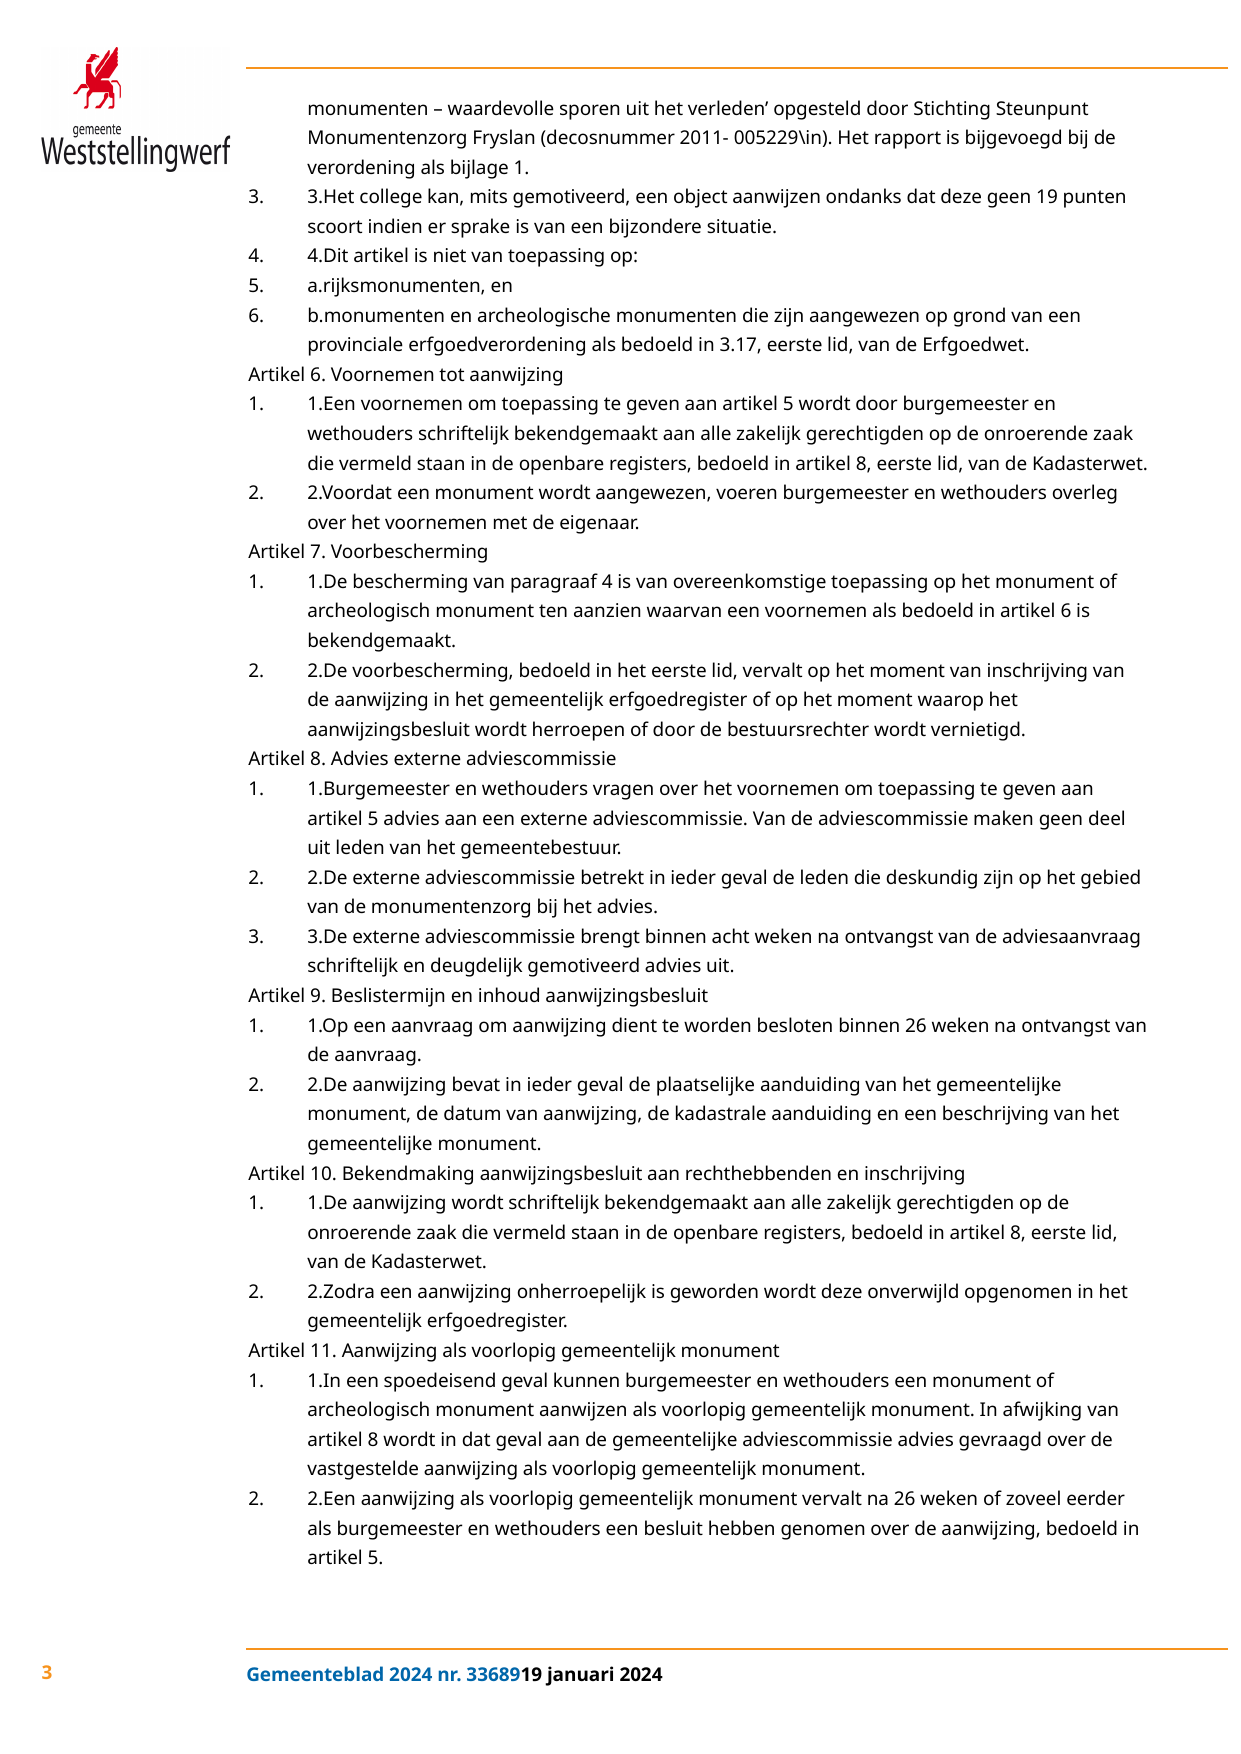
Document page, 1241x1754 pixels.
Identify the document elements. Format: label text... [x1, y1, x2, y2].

text Artikel 7. Voorbescherming [248, 538, 1152, 564]
list monumenten – waardevolle sporen uit het verleden’ opgesteld door Stichting Steunpunt Monumentenzorg Fryslan (decosnummer 2011- 005229\in). Het rapport is bijgevoegd bij de verordening als bijlage 1. [248, 95, 1152, 180]
list 1.Een voornemen om toepassing te geven aan artikel 5 wordt door burgemeester en wethouders schriftelijk bekendgemaakt aan alle zakelijk gerechtigden op de onroerende zaak die vermeld staan in de openbare registers, bedoeld in artikel 8, eerste lid, van de Kadasterwet. [248, 391, 1152, 476]
list 1.In een spoedeisend geval kunnen burgemeester en wethouders een monument of archeologisch monument aanwijzen als voorlopig gemeentelijk monument. In afwijking van artikel 8 wordt in dat geval aan de gemeentelijke adviescommissie advies gevraagd over de vastgestelde aanwijzing als voorlopig gemeentelijk monument. [248, 1367, 1152, 1481]
list 2.De aanwijzing bevat in ieder geval de plaatselijke aanduiding van het gemeentelijke monument, de datum van aanwijzing, de kadastrale aanduiding en een beschrijving van het gemeentelijke monument. [248, 1071, 1152, 1156]
text Artikel 6. Voornemen tot aanwijzing [248, 361, 1152, 387]
list 1.De bescherming van paragraaf 4 is van overeenkomstige toepassing op het monument of archeologisch monument ten aanzien waarvan een voornemen als bedoeld in artikel 6 is bekendgemaakt. [248, 568, 1152, 653]
text Artikel 10. Bekendmaking aanwijzingsbesluit aan rechthebbenden en inschrijving [248, 1160, 1152, 1186]
list 2.De externe adviescommissie betrekt in ieder geval de leden die deskundig zijn op het gebied van de monumentenzorg bij het advies. [248, 864, 1152, 919]
list 3.De externe adviescommissie brengt binnen acht weken na ontvangst van de adviesaanvraag schriftelijk en deugdelijk gemotiveerd advies uit. [248, 923, 1152, 978]
text Artikel 9. Beslistermijn en inhoud aanwijzingsbesluit [248, 982, 1152, 1008]
list 1.De aanwijzing wordt schriftelijk bekendgemaakt aan alle zakelijk gerechtigden op de onroerende zaak die vermeld staan in de openbare registers, bedoeld in artikel 8, eerste lid, van de Kadasterwet. [248, 1189, 1152, 1274]
text Artikel 8. Advies externe adviescommissie [248, 746, 1152, 771]
list 2.Voordat een monument wordt aangewezen, voeren burgemeester en wethouders overleg over het voornemen met de eigenaar. [248, 479, 1152, 535]
list 2.De voorbescherming, bedoeld in het eerste lid, vervalt op het moment van inschrijving van de aanwijzing in het gemeentelijk erfgoedregister of op het moment waarop het aanwijzingsbesluit wordt herroepen of door de bestuursrechter wordt vernietigd. [248, 657, 1152, 742]
picture [41, 47, 231, 172]
list a.rijksmonumenten, en [248, 272, 1152, 298]
list 3.Het college kan, mits gemotiveerd, een object aanwijzen ondanks dat deze geen 19 punten scoort indien er sprake is van een bijzondere situatie. [248, 183, 1152, 239]
list 2.Zodra een aanwijzing onherroepelijk is geworden wordt deze onverwijld opgenomen in het gemeentelijk erfgoedregister. [248, 1278, 1152, 1333]
list 2.Een aanwijzing als voorlopig gemeentelijk monument vervalt na 26 weken of zoveel eerder als burgemeester en wethouders een besluit hebben genomen over de aanwijzing, bedoeld in artikel 5. [248, 1485, 1152, 1570]
list b.monumenten en archeologische monumenten die zijn aangewezen op grond van een provinciale erfgoedverordening als bedoeld in 3.17, eerste lid, van de Erfgoedwet. [248, 302, 1152, 357]
list 1.Burgemeester en wethouders vragen over het voornemen om toepassing te geven aan artikel 5 advies aan een externe adviescommissie. Van de adviescommissie maken geen deel uit leden van het gemeentebestuur. [248, 775, 1152, 860]
list 4.Dit artikel is niet van toepassing op: [248, 243, 1152, 268]
text Artikel 11. Aanwijzing als voorlopig gemeentelijk monument [248, 1337, 1152, 1363]
list 1.Op een aanvraag om aanwijzing dient te worden besloten binnen 26 weken na ontvangst van de aanvraag. [248, 1012, 1152, 1067]
